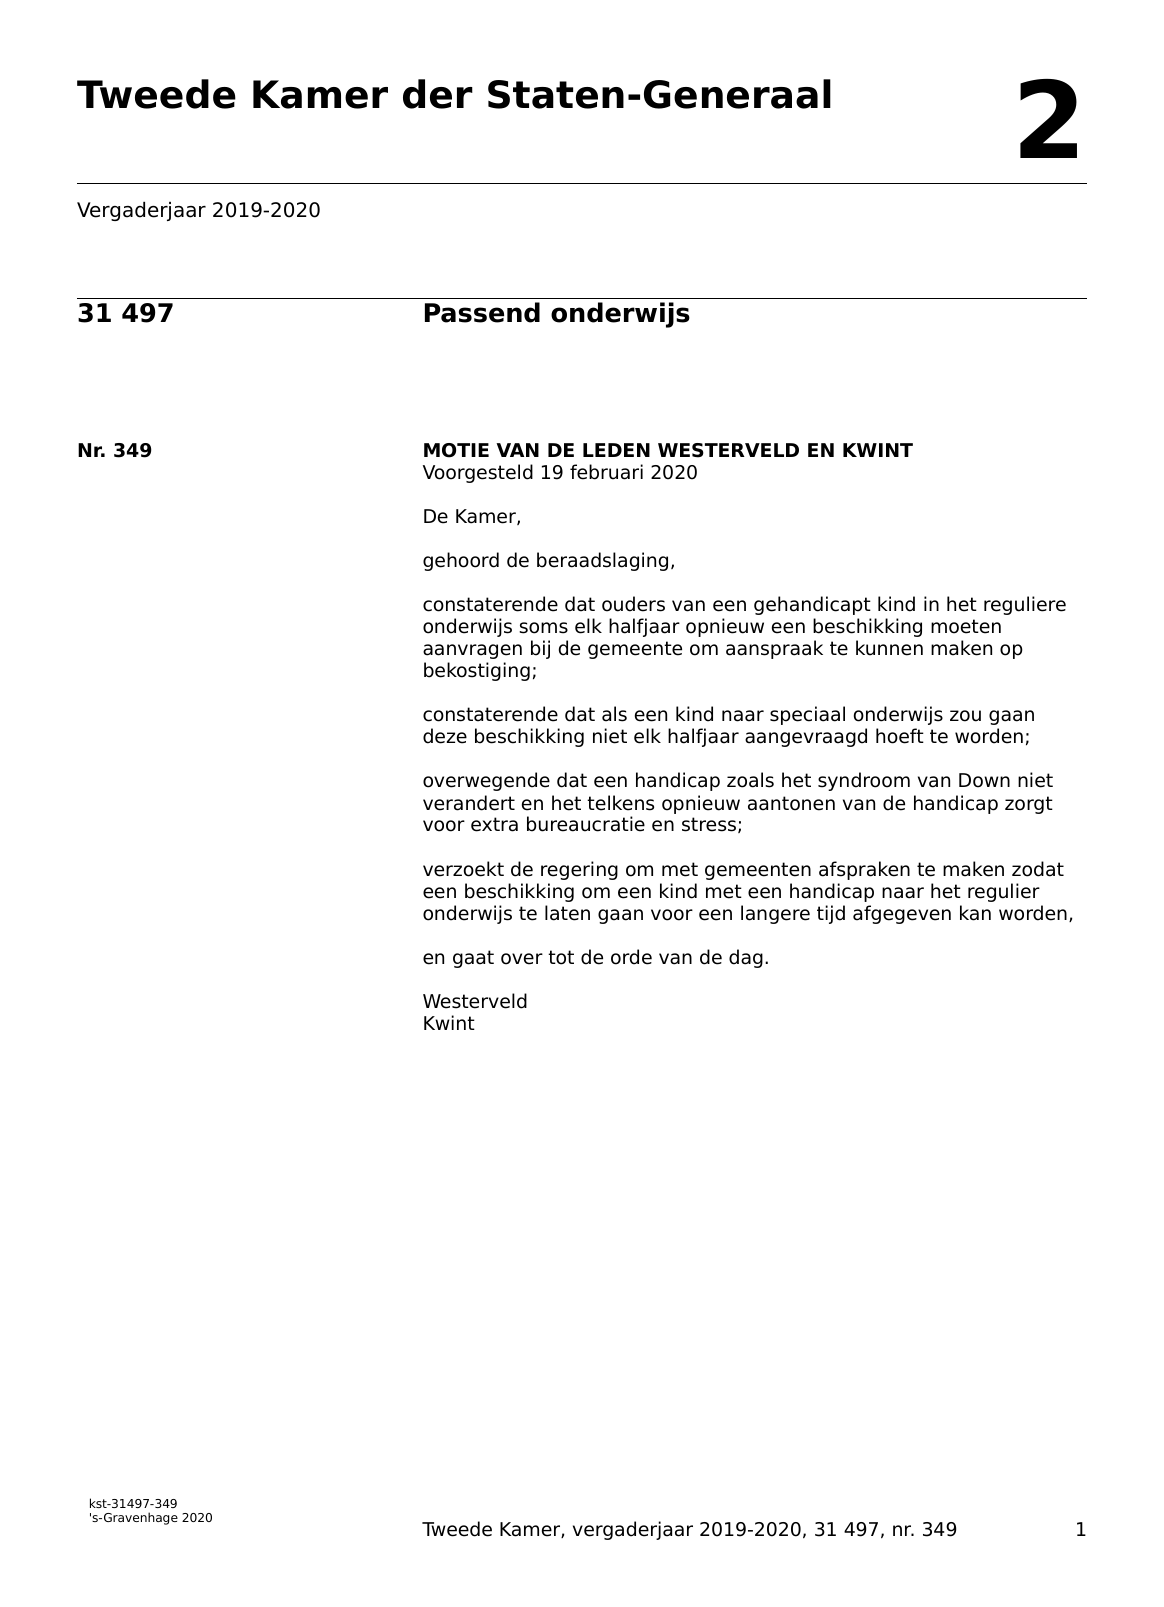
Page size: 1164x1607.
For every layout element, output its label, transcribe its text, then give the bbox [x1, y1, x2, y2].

text gehoord de beraadslaging, [422, 550, 1087, 572]
text constaterende dat ouders van een gehandicapt kind in het reguliere onderwijs soms elk halfjaar opnieuw een beschikking moeten aanvragen bij de gemeente om aanspraak te kunnen maken op bekostiging; [422, 594, 1087, 682]
text Westerveld [422, 991, 1087, 1013]
table_cell Vergaderjaar 2019-2020 [77, 184, 1087, 298]
table_header 2 [886, 59, 1087, 183]
subtitle Nr. 349 MOTIE VAN DE LEDEN WESTERVELD EN KWINT [77, 440, 1087, 462]
text Kwint [422, 1013, 1087, 1035]
text verzoekt de regering om met gemeenten afspraken te maken zodat een beschikking om een kind met een handicap naar het regulier onderwijs te laten gaan voor een langere tijd afgegeven kan worden, [422, 858, 1087, 924]
text kst-31497-349 [88, 1497, 323, 1511]
text Voorgesteld 19 februari 2020 [422, 462, 1087, 484]
text en gaat over tot de orde van de dag. [422, 947, 1087, 969]
subtitle 31 497 Passend onderwijs [77, 299, 1087, 329]
text 's-Gravenhage 2020 [88, 1511, 323, 1525]
table_header Tweede Kamer der Staten-Generaal [77, 59, 886, 183]
text De Kamer, [422, 506, 1087, 528]
text overwegende dat een handicap zoals het syndroom van Down niet verandert en het telkens opnieuw aantonen van de handicap zorgt voor extra bureaucratie en stress; [422, 770, 1087, 836]
text constaterende dat als een kind naar speciaal onderwijs zou gaan deze beschikking niet elk halfjaar aangevraagd hoeft te worden; [422, 704, 1087, 748]
